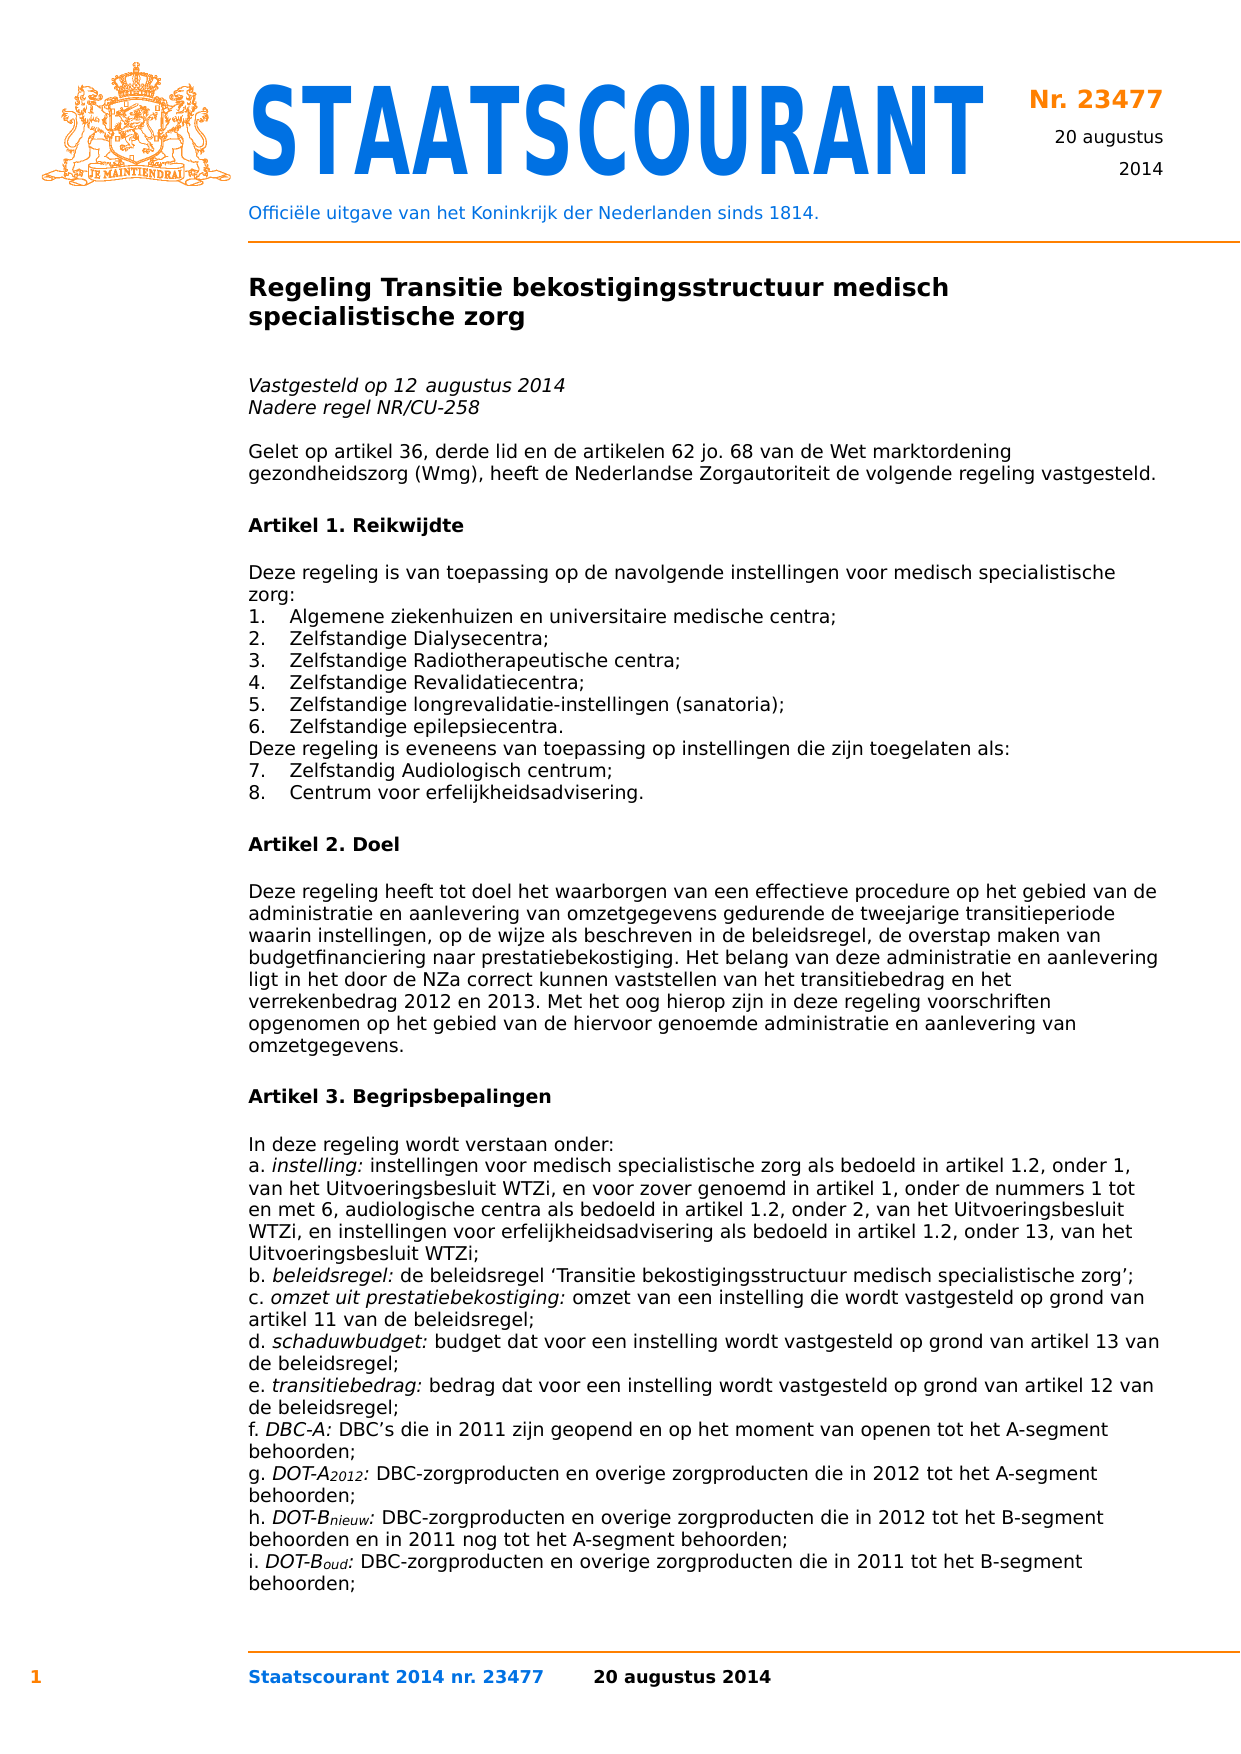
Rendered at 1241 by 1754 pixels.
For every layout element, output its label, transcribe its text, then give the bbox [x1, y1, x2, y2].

text Deze regeling is eveneens van toepassing op instellingen die zijn toegelaten als: [248, 738, 1163, 760]
text Vastgesteld op 12 augustus 2014 [248, 375, 1163, 397]
subtitle Artikel 3. Begripsbepalingen [248, 1086, 1163, 1108]
text f. DBC-A: DBC’s die in 2011 zijn geopend en op het moment van openen tot het A-segment behoorden; [248, 1419, 1163, 1463]
text h. DOT-Bnieuw: DBC-zorgproducten en overige zorgproducten die in 2012 tot het B-segment behoorden en in 2011 nog tot het A-segment behoorden; [248, 1507, 1163, 1551]
text b. beleidsregel: de beleidsregel ‘Transitie bekostigingsstructuur medisch specialistische zorg’; [248, 1265, 1163, 1287]
subtitle Artikel 2. Doel [248, 834, 1163, 856]
text 1. Algemene ziekenhuizen en universitaire medische centra; [248, 606, 1163, 628]
text 4. Zelfstandige Revalidatiecentra; [248, 672, 1163, 694]
text i. DOT-Boud: DBC-zorgproducten en overige zorgproducten die in 2011 tot het B-segment behoorden; [248, 1551, 1163, 1595]
table_cell 20 augustus [998, 121, 1240, 153]
text d. schaduwbudget: budget dat voor een instelling wordt vastgesteld op grond van artikel 13 van de beleidsregel; [248, 1331, 1163, 1375]
text Deze regeling is van toepassing op de navolgende instellingen voor medisch specialistische zorg: [248, 562, 1163, 606]
table_header STAATSCOURANT [248, 62, 998, 203]
text 2. Zelfstandige Dialysecentra; [248, 628, 1163, 650]
text 3. Zelfstandige Radiotherapeutische centra; [248, 650, 1163, 672]
text a. instelling: instellingen voor medisch specialistische zorg als bedoeld in artikel 1.2, onder 1, van het Uitvoeringsbesluit WTZi, en voor zover genoemd in artikel 1, onder de nummers 1 tot en met 6, audiologische centra als bedoeld in artikel 1.2, onder 2, van het Uitvoeringsbesluit WTZi, en instellingen voor erfelijkheidsadvisering als bedoeld in artikel 1.2, onder 13, van het Uitvoeringsbesluit WTZi; [248, 1155, 1163, 1265]
table_cell Officiële uitgave van het Koninkrijk der Nederlanden sinds 1814. [248, 203, 1240, 241]
subtitle Regeling Transitie bekostigingsstructuur medisch specialistische zorg [248, 273, 1163, 331]
text 6. Zelfstandige epilepsiecentra. [248, 716, 1163, 738]
text 5. Zelfstandige longrevalidatie-instellingen (sanatoria); [248, 694, 1163, 716]
text 8. Centrum voor erfelijkheidsadvisering. [248, 782, 1163, 804]
text Deze regeling heeft tot doel het waarborgen van een effectieve procedure op het gebied van de administratie en aanlevering van omzetgegevens gedurende de tweejarige transitieperiode waarin instellingen, op de wijze als beschreven in de beleidsregel, de overstap maken van budgetfinanciering naar prestatiebekostiging. Het belang van deze administratie en aanlevering ligt in het door de NZa correct kunnen vaststellen van het transitiebedrag en het verrekenbedrag 2012 en 2013. Met het oog hierop zijn in deze regeling voorschriften opgenomen op het gebied van de hiervoor genoemde administratie en aanlevering van omzetgegevens. [248, 881, 1163, 1056]
text Nadere regel NR/CU-258 [248, 397, 1163, 419]
picture [41, 62, 231, 186]
subtitle Artikel 1. Reikwijdte [248, 515, 1163, 537]
text e. transitiebedrag: bedrag dat voor een instelling wordt vastgesteld op grond van artikel 12 van de beleidsregel; [248, 1375, 1163, 1419]
text 7. Zelfstandig Audiologisch centrum; [248, 760, 1163, 782]
text c. omzet uit prestatiebekostiging: omzet van een instelling die wordt vastgesteld op grond van artikel 11 van de beleidsregel; [248, 1287, 1163, 1331]
text In deze regeling wordt verstaan onder: [248, 1133, 1163, 1155]
table_cell 2014 [998, 153, 1240, 203]
text Gelet op artikel 36, derde lid en de artikelen 62 jo. 68 van de Wet marktordening gezondheidszorg (Wmg), heeft de Nederlandse Zorgautoriteit de volgende regeling vastgesteld. [248, 441, 1163, 485]
text g. DOT-A2012: DBC-zorgproducten en overige zorgproducten die in 2012 tot het A-segment behoorden; [248, 1463, 1163, 1507]
table_header [25, 62, 248, 241]
table_header Nr. 23477 [998, 62, 1240, 121]
